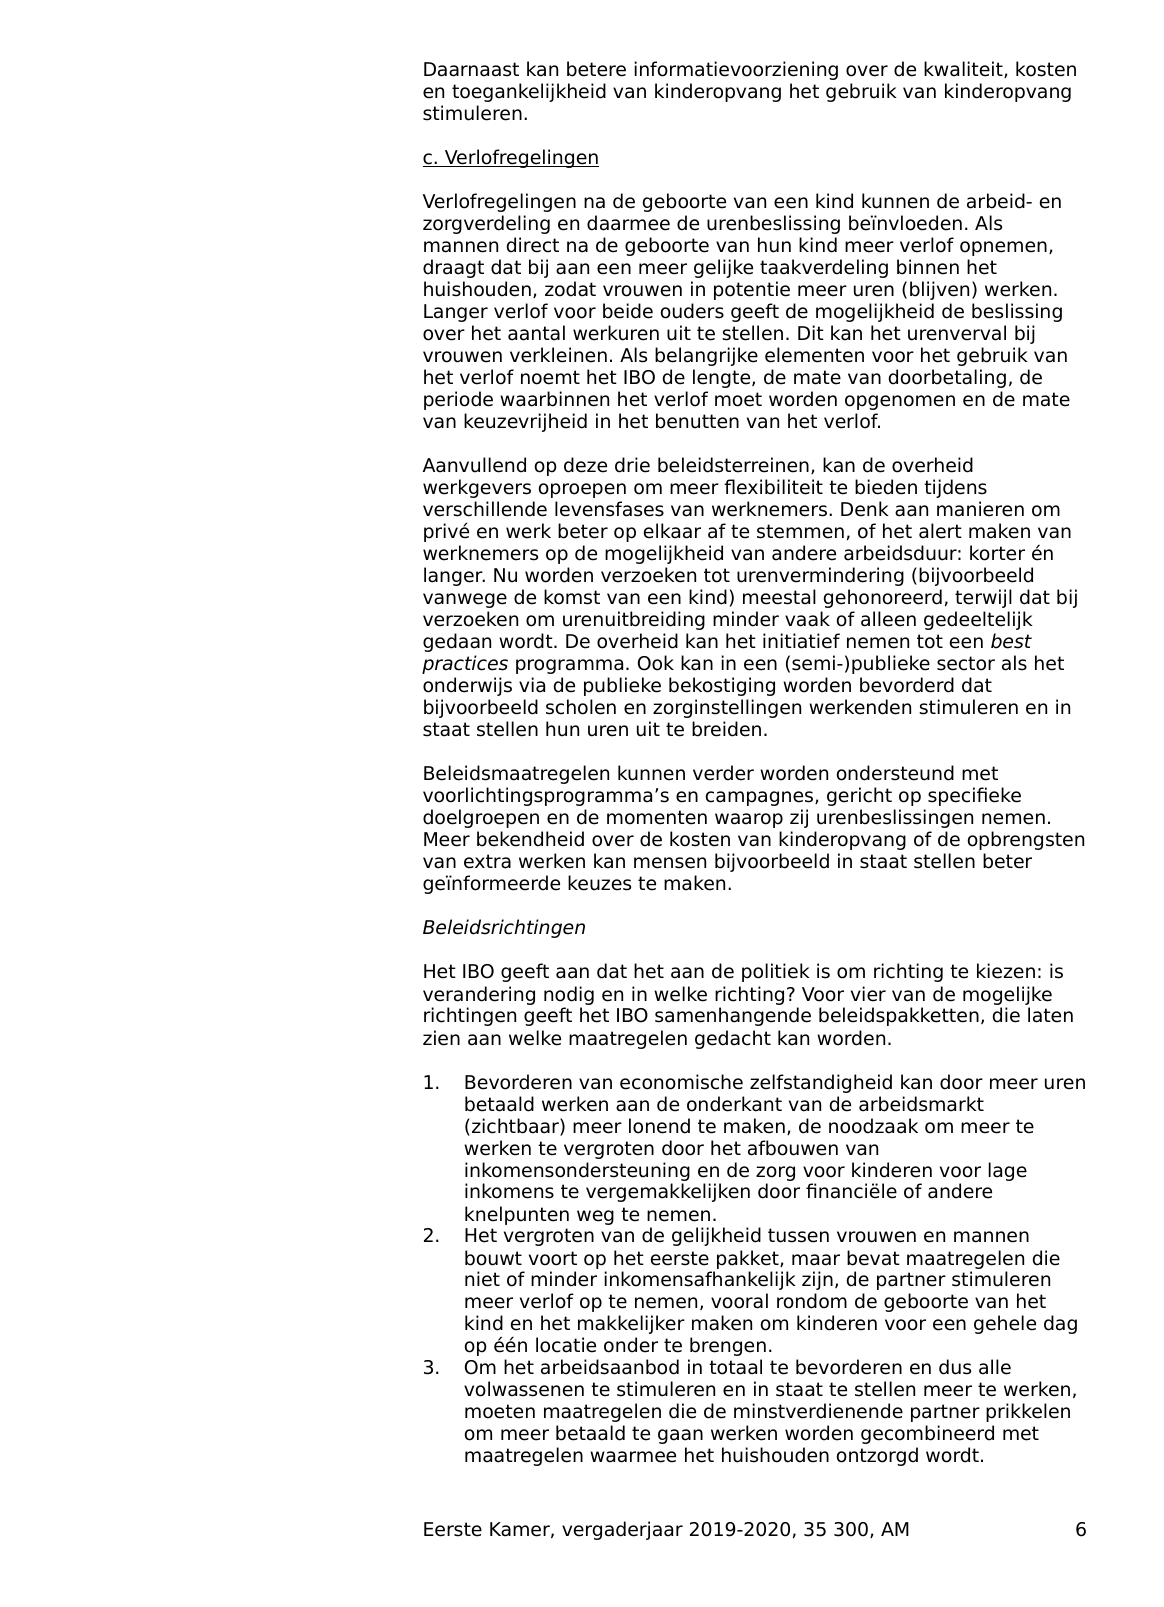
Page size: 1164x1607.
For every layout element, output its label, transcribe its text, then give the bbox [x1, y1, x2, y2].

text 3. Om het arbeidsaanbod in totaal te bevorderen en dus alle volwassenen te stimuleren en in staat te stellen meer te werken, moeten maatregelen die de minstverdienende partner prikkelen om meer betaald te gaan werken worden gecombineerd met maatregelen waarmee het huishouden ontzorgd wordt. [422, 1357, 1087, 1467]
text 1. Bevorderen van economische zelfstandigheid kan door meer uren betaald werken aan de onderkant van de arbeidsmarkt (zichtbaar) meer lonend te maken, de noodzaak om meer te werken te vergroten door het afbouwen van inkomensondersteuning en de zorg voor kinderen voor lage inkomens te vergemakkelijken door financiële of andere knelpunten weg te nemen. [422, 1072, 1087, 1225]
text Daarnaast kan betere informatievoorziening over de kwaliteit, kosten en toegankelijkheid van kinderopvang het gebruik van kinderopvang stimuleren. [422, 59, 1087, 125]
text Beleidsmaatregelen kunnen verder worden ondersteund met voorlichtingsprogramma’s en campagnes, gericht op specifieke doelgroepen en de momenten waarop zij urenbeslissingen nemen. Meer bekendheid over de kosten van kinderopvang of de opbrengsten van extra werken kan mensen bijvoorbeeld in staat stellen beter geïnformeerde keuzes te maken. [422, 763, 1087, 895]
subtitle c. Verlofregelingen [422, 147, 1087, 169]
text Het IBO geeft aan dat het aan de politiek is om richting te kiezen: is verandering nodig en in welke richting? Voor vier van de mogelijke richtingen geeft het IBO samenhangende beleidspakketten, die laten zien aan welke maatregelen gedacht kan worden. [422, 961, 1087, 1049]
text Aanvullend op deze drie beleidsterreinen, kan de overheid werkgevers oproepen om meer flexibiliteit te bieden tijdens verschillende levensfases van werknemers. Denk aan manieren om privé en werk beter op elkaar af te stemmen, of het alert maken van werknemers op de mogelijkheid van andere arbeidsduur: korter én langer. Nu worden verzoeken tot urenvermindering (bijvoorbeeld vanwege de komst van een kind) meestal gehonoreerd, terwijl dat bij verzoeken om urenuitbreiding minder vaak of alleen gedeeltelijk gedaan wordt. De overheid kan het initiatief nemen tot een best practices programma. Ook kan in een (semi-)publieke sector als het onderwijs via de publieke bekostiging worden bevorderd dat bijvoorbeeld scholen en zorginstellingen werkenden stimuleren en in staat stellen hun uren uit te breiden. [422, 455, 1087, 741]
subtitle Beleidsrichtingen [422, 917, 1087, 939]
text 2. Het vergroten van de gelijkheid tussen vrouwen en mannen bouwt voort op het eerste pakket, maar bevat maatregelen die niet of minder inkomensafhankelijk zijn, de partner stimuleren meer verlof op te nemen, vooral rondom de geboorte van het kind en het makkelijker maken om kinderen voor een gehele dag op één locatie onder te brengen. [422, 1225, 1087, 1357]
text Verlofregelingen na de geboorte van een kind kunnen de arbeid- en zorgverdeling en daarmee de urenbeslissing beïnvloeden. Als mannen direct na de geboorte van hun kind meer verlof opnemen, draagt dat bij aan een meer gelijke taakverdeling binnen het huishouden, zodat vrouwen in potentie meer uren (blijven) werken. Langer verlof voor beide ouders geeft de mogelijkheid de beslissing over het aantal werkuren uit te stellen. Dit kan het urenverval bij vrouwen verkleinen. Als belangrijke elementen voor het gebruik van het verlof noemt het IBO de lengte, de mate van doorbetaling, de periode waarbinnen het verlof moet worden opgenomen en de mate van keuzevrijheid in het benutten van het verlof. [422, 191, 1087, 433]
